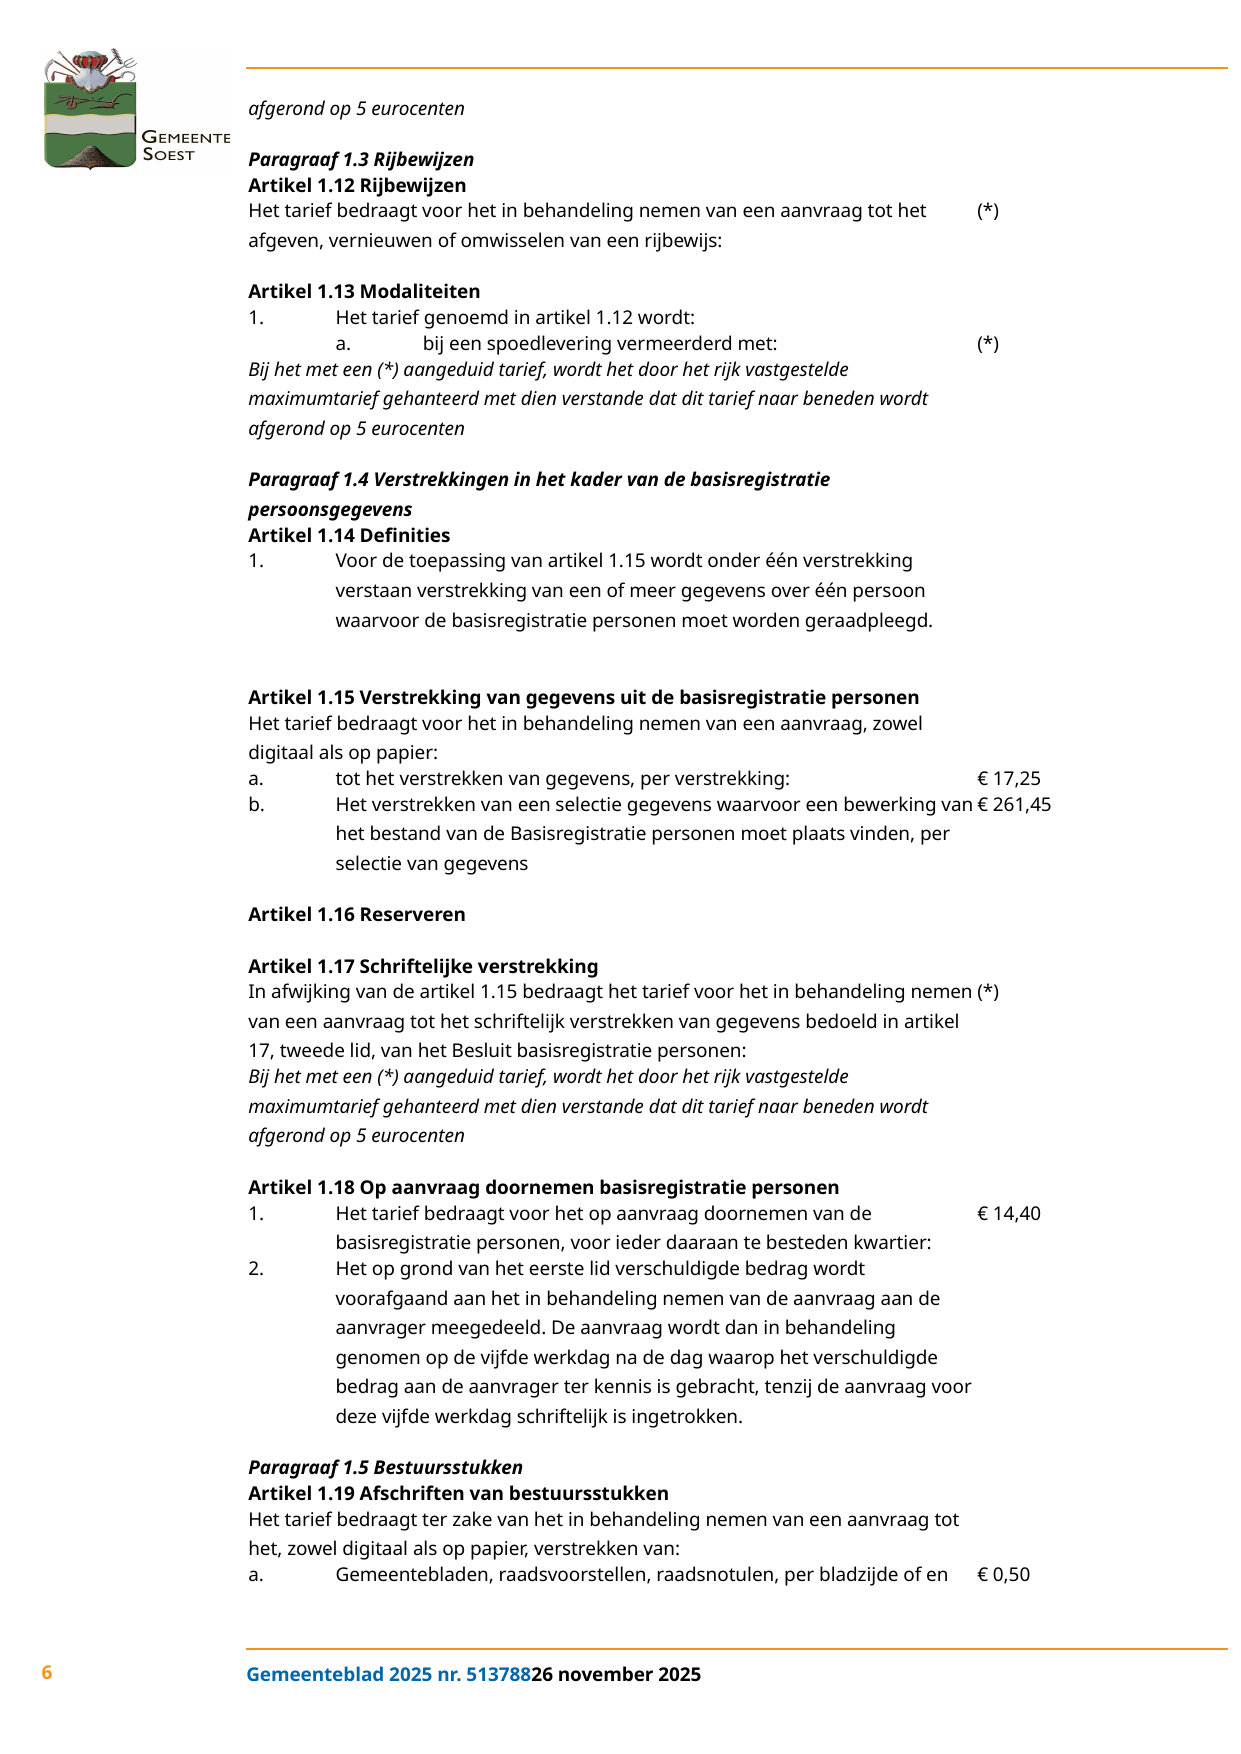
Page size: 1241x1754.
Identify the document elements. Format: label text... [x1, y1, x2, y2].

table_cell [977, 927, 1152, 953]
table_cell [248, 633, 335, 658]
table_cell [977, 1148, 1152, 1174]
table_cell Voor de toepassing van artikel 1.15 wordt onder één verstrekking verstaan verstrekking van een of meer gegevens over één persoon waarvoor de basisregistratie personen moet worden geraadpleegd. [335, 548, 977, 632]
table_cell Artikel 1.12 Rijbewijzen [248, 172, 977, 198]
table_cell a. [248, 1561, 335, 1587]
table_cell [248, 876, 977, 901]
table_cell € 17,25 [977, 765, 1152, 791]
table_cell a. [248, 765, 335, 791]
table_cell tot het verstrekken van gegevens, per verstrekking: [335, 765, 977, 791]
table_cell [977, 658, 1152, 684]
table_cell [977, 710, 1152, 765]
table_cell Artikel 1.14 Definities [248, 522, 977, 548]
table_cell € 14,40 [977, 1200, 1152, 1255]
table_cell [248, 658, 977, 684]
table_cell [977, 901, 1152, 927]
table_cell [977, 1255, 1152, 1429]
table_cell [248, 441, 977, 467]
table_cell [977, 633, 1152, 658]
picture [41, 47, 231, 172]
table_cell [977, 253, 1152, 279]
table_cell Bij het met een (*) aangeduid tarief, wordt het door het rijk vastgestelde maximumtarief gehanteerd met dien verstande dat dit tarief naar beneden wordt afgerond op 5 eurocenten [248, 356, 977, 441]
table_cell 2. [248, 1255, 335, 1429]
table_cell Paragraaf 1.5 Bestuursstukken [248, 1455, 977, 1480]
table_cell Artikel 1.18 Op aanvraag doornemen basisregistratie personen [248, 1174, 977, 1200]
table_cell [977, 467, 1152, 522]
table_cell In afwijking van de artikel 1.15 bedraagt het tarief voor het in behandeling nemen van een aanvraag tot het schriftelijk verstrekken van gegevens bedoeld in artikel 17, tweede lid, van het Besluit basisregistratie personen: [248, 979, 977, 1063]
table_cell Bij het met een (*) aangeduid tarief, wordt het door het rijk vastgestelde maximumtarief gehanteerd met dien verstande dat dit tarief naar beneden wordt afgerond op 5 eurocenten [248, 1064, 977, 1148]
table_cell € 0,50 [977, 1561, 1152, 1587]
table_cell [977, 1506, 1152, 1561]
table_cell Artikel 1.16 Reserveren [248, 901, 977, 927]
table_cell bij een spoedlevering vermeerderd met: [423, 330, 977, 356]
table_cell Het verstrekken van een selectie gegevens waarvoor een bewerking van het bestand van de Basisregistratie personen moet plaats vinden, per selectie van gegevens [335, 791, 977, 876]
table_cell [977, 548, 1152, 632]
table_cell [248, 253, 977, 279]
table_cell [977, 441, 1152, 467]
table_cell [248, 121, 977, 146]
table_cell [977, 146, 1152, 172]
table_cell [977, 876, 1152, 901]
table_cell [248, 1429, 977, 1454]
table_cell [335, 633, 977, 658]
table_cell [248, 927, 977, 953]
table_cell [248, 330, 335, 356]
table_cell (*) [977, 330, 1152, 356]
table_cell Het tarief bedraagt voor het op aanvraag doornemen van de basisregistratie personen, voor ieder daaraan te besteden kwartier: [335, 1200, 977, 1255]
table_cell 1. [248, 305, 335, 330]
table_cell [977, 1064, 1152, 1148]
table_cell [977, 279, 1152, 304]
table_cell [977, 684, 1152, 710]
table_cell [977, 953, 1152, 978]
table_cell Het tarief bedraagt ter zake van het in behandeling nemen van een aanvraag tot het, zowel digitaal als op papier, verstrekken van: [248, 1506, 977, 1561]
table_cell [977, 1455, 1152, 1480]
table_cell a. [335, 330, 423, 356]
table_cell [977, 1429, 1152, 1454]
table_cell € 261,45 [977, 791, 1152, 876]
table_cell Het tarief bedraagt voor het in behandeling nemen van een aanvraag, zowel digitaal als op papier: [248, 710, 977, 765]
table_cell (*) [977, 198, 1152, 253]
table_cell [977, 305, 1152, 330]
table_cell 1. [248, 1200, 335, 1255]
table_cell [977, 172, 1152, 198]
table_cell Artikel 1.17 Schriftelijke verstrekking [248, 953, 977, 978]
table_cell Gemeentebladen, raadsvoorstellen, raadsnotulen, per bladzijde of en [335, 1561, 977, 1587]
table_cell [248, 1148, 977, 1174]
table_cell [977, 522, 1152, 548]
table_cell Artikel 1.13 Modaliteiten [248, 279, 977, 304]
table_cell Artikel 1.19 Afschriften van bestuursstukken [248, 1480, 977, 1506]
table_cell afgerond op 5 eurocenten [248, 95, 977, 121]
table_cell [977, 95, 1152, 121]
table_cell Paragraaf 1.3 Rijbewijzen [248, 146, 977, 172]
table_cell (*) [977, 979, 1152, 1063]
table_cell [977, 356, 1152, 441]
table_cell Het tarief bedraagt voor het in behandeling nemen van een aanvraag tot het afgeven, vernieuwen of omwisselen van een rijbewijs: [248, 198, 977, 253]
table_cell [977, 1480, 1152, 1506]
table_cell [977, 1174, 1152, 1200]
table_cell b. [248, 791, 335, 876]
table_cell 1. [248, 548, 335, 632]
table_cell [977, 121, 1152, 146]
table_cell Paragraaf 1.4 Verstrekkingen in het kader van de basisregistratie persoonsgegevens [248, 467, 977, 522]
table_cell Het tarief genoemd in artikel 1.12 wordt: [335, 305, 977, 330]
table_cell Artikel 1.15 Verstrekking van gegevens uit de basisregistratie personen [248, 684, 977, 710]
table_cell Het op grond van het eerste lid verschuldigde bedrag wordt voorafgaand aan het in behandeling nemen van de aanvraag aan de aanvrager meegedeeld. De aanvraag wordt dan in behandeling genomen op de vijfde werkdag na de dag waarop het verschuldigde bedrag aan de aanvrager ter kennis is gebracht, tenzij de aanvraag voor deze vijfde werkdag schriftelijk is ingetrokken. [335, 1255, 977, 1429]
